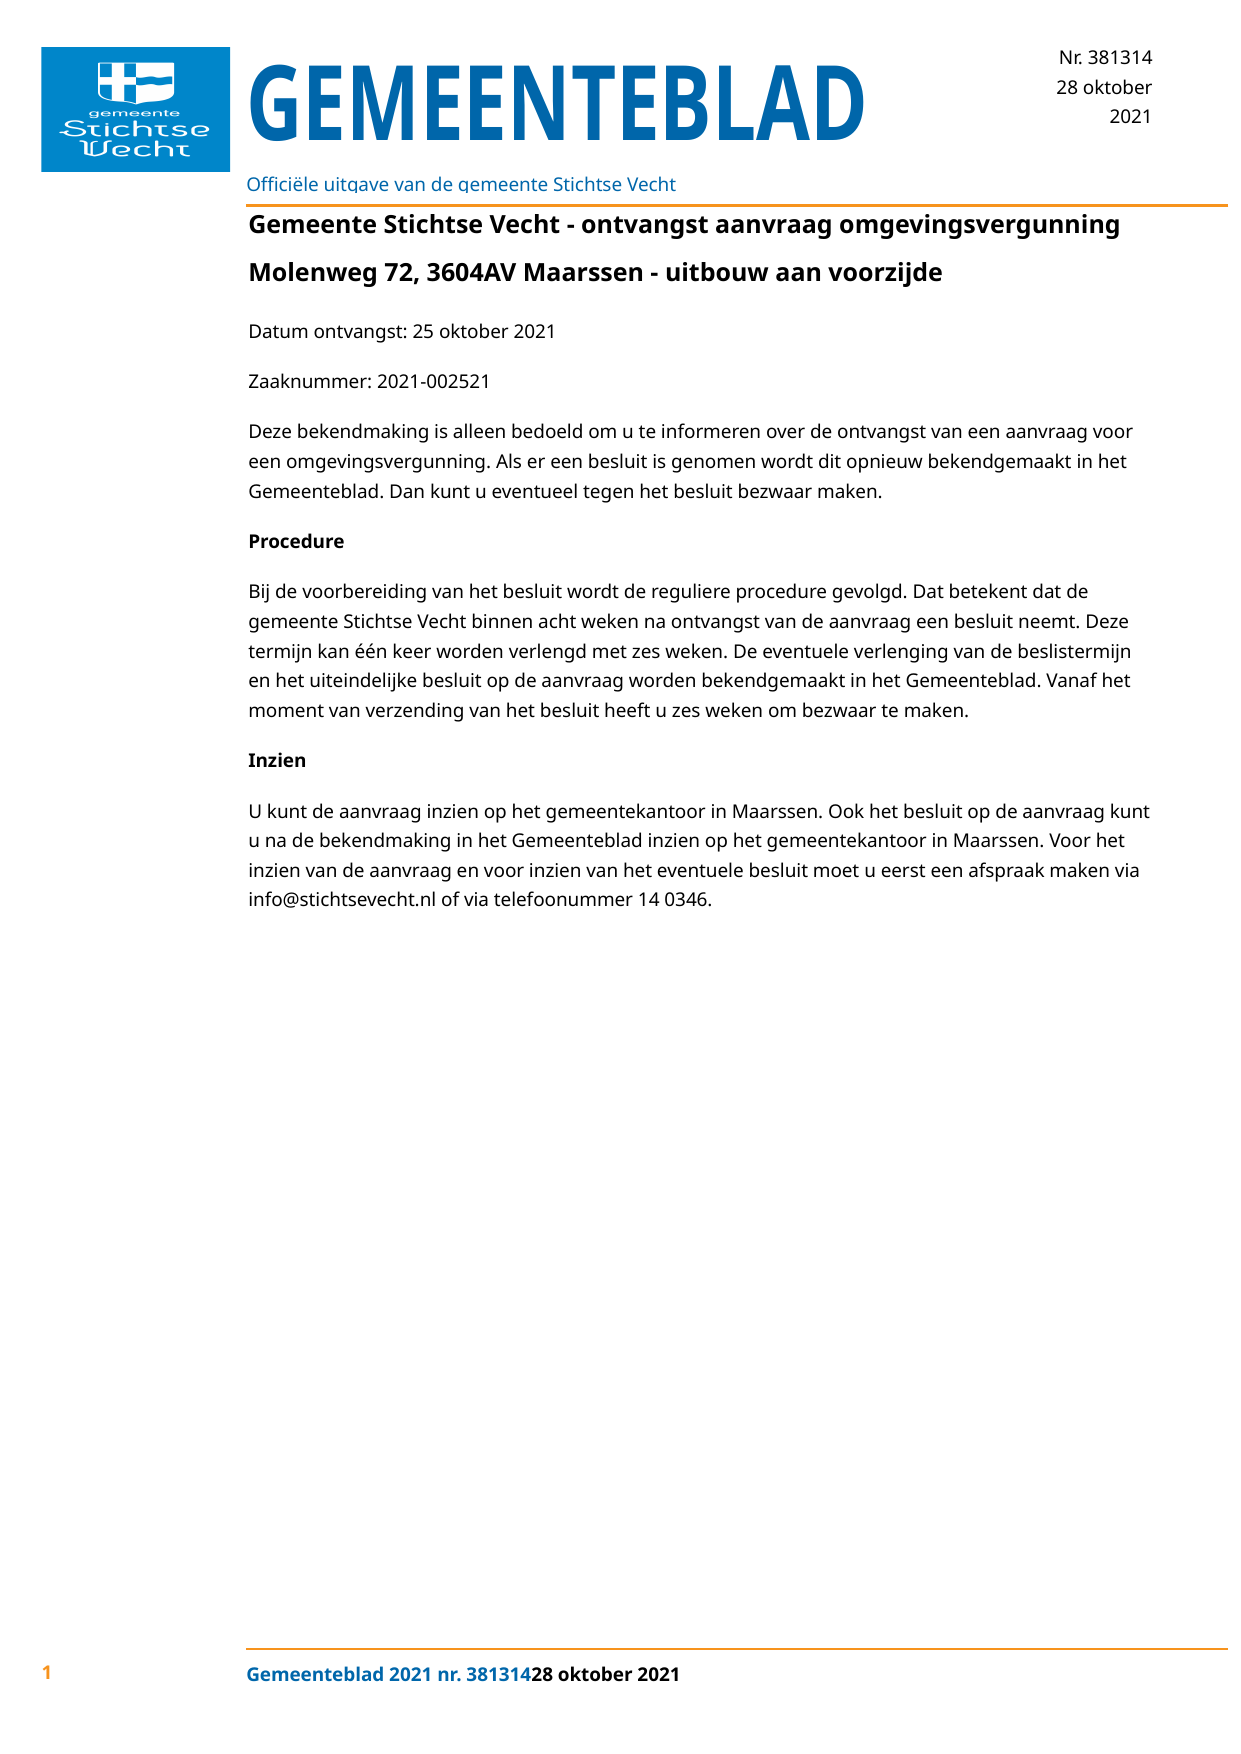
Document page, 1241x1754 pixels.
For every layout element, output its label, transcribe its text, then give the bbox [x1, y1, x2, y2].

text Bij de voorbereiding van het besluit wordt de reguliere procedure gevolgd. Dat betekent dat de gemeente Stichtse Vecht binnen acht weken na ontvangst van de aanvraag een besluit neemt. Deze termijn kan één keer worden verlengd met zes weken. De eventuele verlenging van de beslistermijn en het uiteindelijke besluit op de aanvraag worden bekendgemaakt in het Gemeenteblad. Vanaf het moment van verzending van het besluit heeft u zes weken om bezwaar te maken. [248, 579, 1152, 723]
picture [137, 63, 174, 103]
picture [99, 63, 135, 101]
text Datum ontvangst: 25 oktober 2021 [248, 318, 1152, 344]
text U kunt de aanvraag inzien op het gemeentekantoor in Maarssen. Ook het besluit op de aanvraag kunt u na de bekendmaking in het Gemeenteblad inzien op het gemeentekantoor in Maarssen. Voor het inzien van de aanvraag en voor inzien van het eventuele besluit moet u eerst een afspraak maken via info@stichtsevecht.nl of via telefoonummer 14 0346. [248, 798, 1152, 912]
text Procedure [248, 528, 1152, 554]
text Deze bekendmaking is alleen bedoeld om u te informeren over de ontvangst van een aanvraag voor een omgevingsvergunning. Als er een besluit is genomen wordt dit opnieuw bekendgemaakt in het Gemeenteblad. Dan kunt u eventueel tegen het besluit bezwaar maken. [248, 419, 1152, 504]
text Zaaknummer: 2021-002521 [248, 368, 1152, 394]
text Gemeente Stichtse Vecht - ontvangst aanvraag omgevingsvergunning Molenweg 72, 3604AV Maarssen - uitbouw aan voorzijde [248, 207, 1152, 288]
text Inzien [248, 747, 1152, 773]
